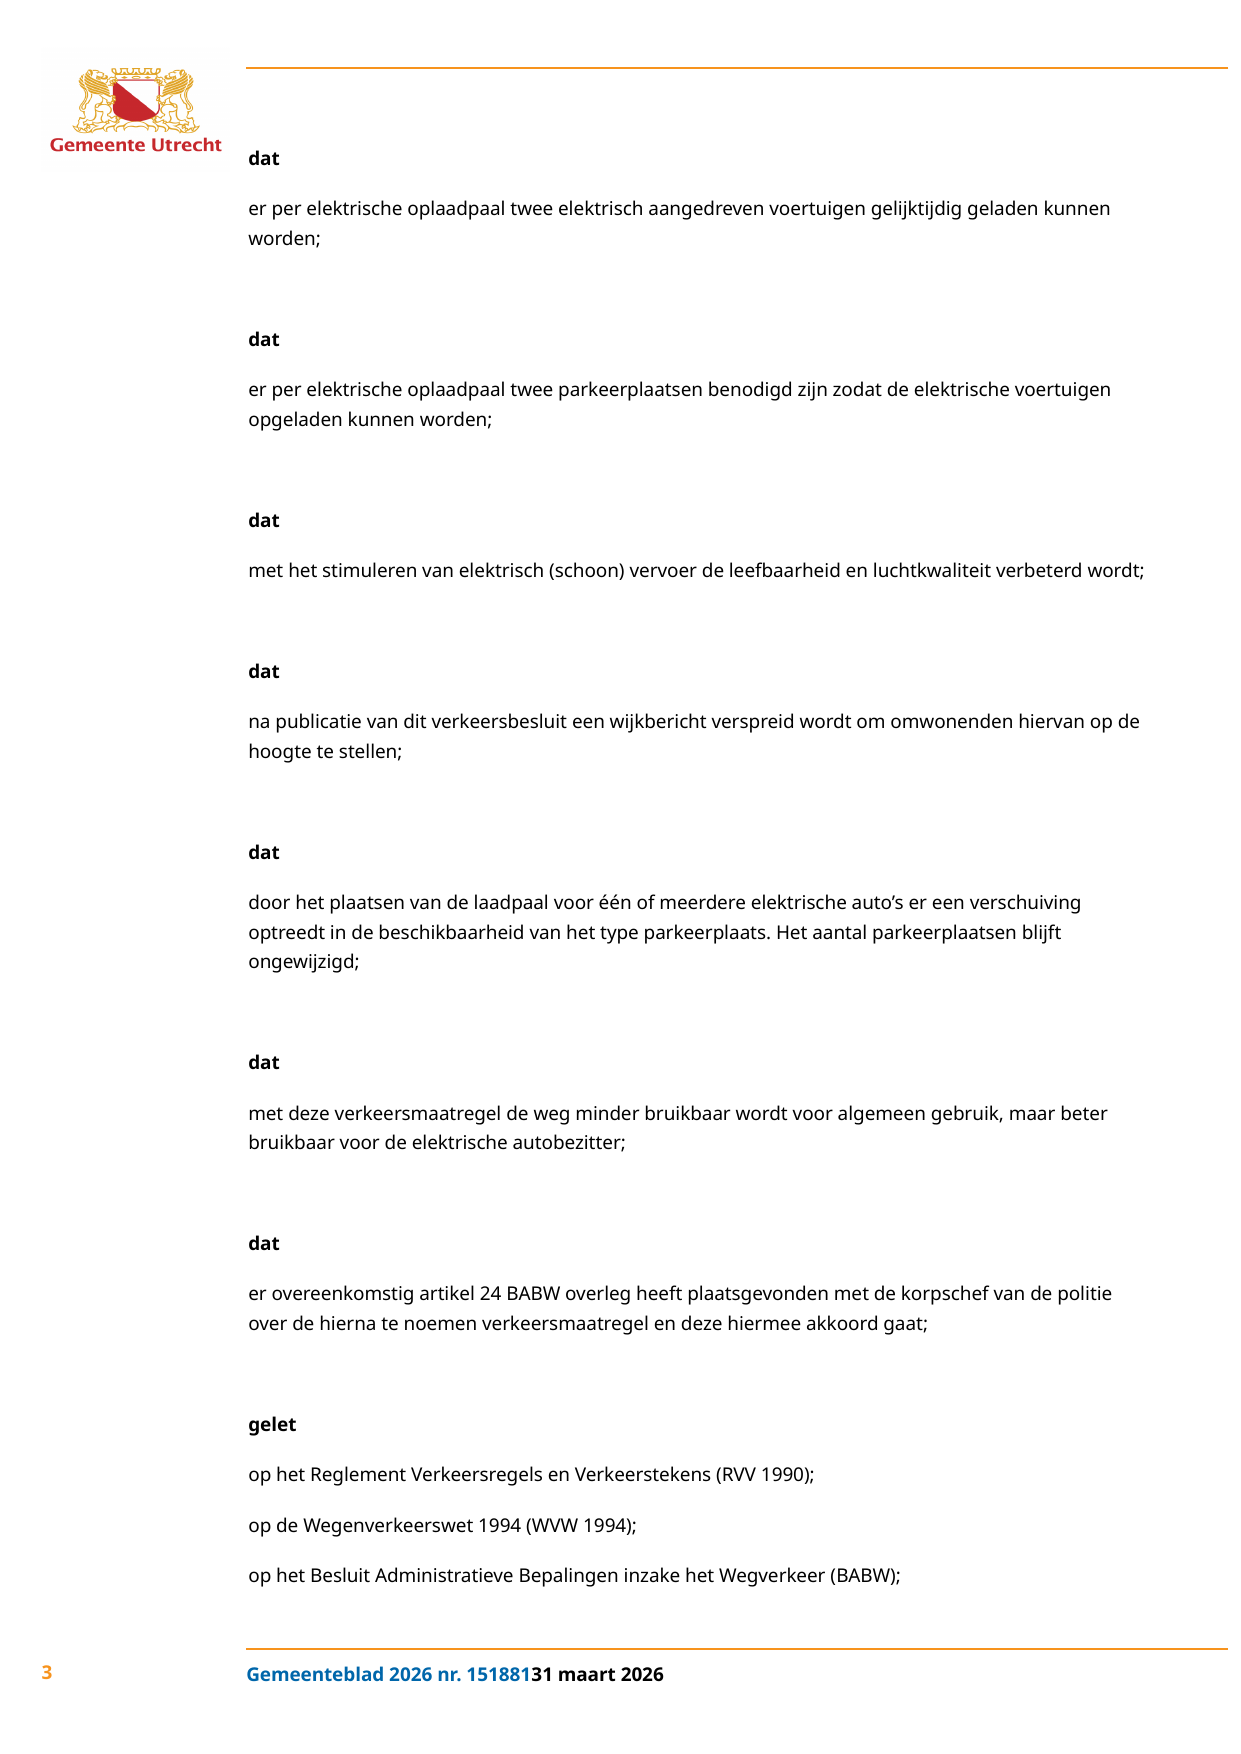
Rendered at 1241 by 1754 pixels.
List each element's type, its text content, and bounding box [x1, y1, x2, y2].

text op het Besluit Administratieve Bepalingen inzake het Wegverkeer (BABW); [248, 1562, 1152, 1588]
text door het plaatsen van de laadpaal voor één of meerdere elektrische auto’s er een verschuiving optreedt in de beschikbaarheid van het type parkeerplaats. Het aantal parkeerplaatsen blijft ongewijzigd; [248, 889, 1152, 974]
text dat [248, 145, 1152, 171]
text er per elektrische oplaadpaal twee parkeerplaatsen benodigd zijn zodat de elektrische voertuigen opgeladen kunnen worden; [248, 376, 1152, 432]
text na publicatie van dit verkeersbesluit een wijkbericht verspreid wordt om omwonenden hiervan op de hoogte te stellen; [248, 708, 1152, 764]
text op de Wegenverkeerswet 1994 (WVW 1994); [248, 1512, 1152, 1538]
text met het stimuleren van elektrisch (schoon) vervoer de leefbaarheid en luchtkwaliteit verbeterd wordt; [248, 557, 1152, 583]
text met deze verkeersmaatregel de weg minder bruikbaar wordt voor algemeen gebruik, maar beter bruikbaar voor de elektrische autobezitter; [248, 1100, 1152, 1155]
text er overeenkomstig artikel 24 BABW overleg heeft plaatsgevonden met de korpschef van de politie over de hierna te noemen verkeersmaatregel en deze hiermee akkoord gaat; [248, 1281, 1152, 1336]
text dat [248, 1230, 1152, 1256]
text dat [248, 839, 1152, 865]
text er per elektrische oplaadpaal twee elektrisch aangedreven voertuigen gelijktijdig geladen kunnen worden; [248, 196, 1152, 251]
picture [41, 47, 231, 172]
text op het Reglement Verkeersregels en Verkeerstekens (RVV 1990); [248, 1461, 1152, 1487]
text dat [248, 326, 1152, 352]
text dat [248, 658, 1152, 684]
text gelet [248, 1411, 1152, 1437]
text dat [248, 1049, 1152, 1075]
text dat [248, 507, 1152, 533]
